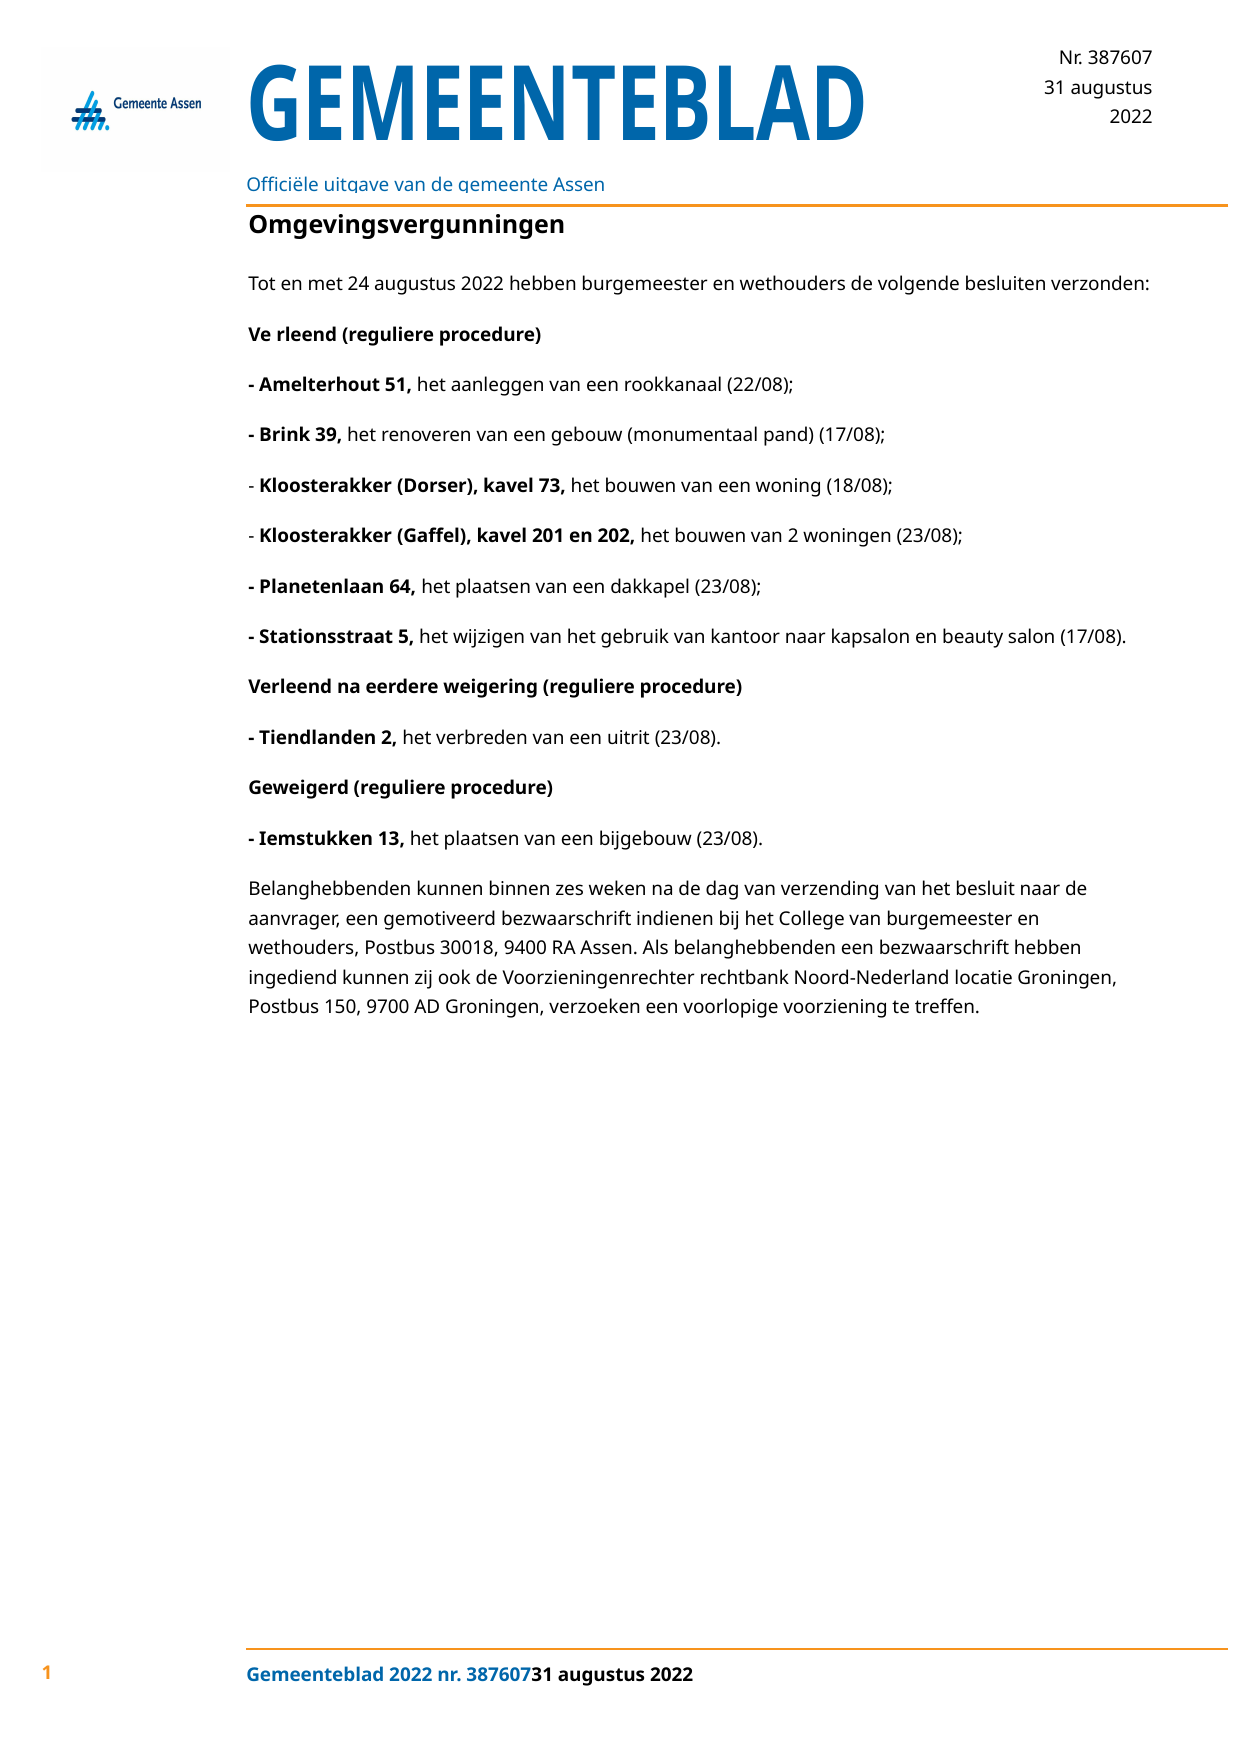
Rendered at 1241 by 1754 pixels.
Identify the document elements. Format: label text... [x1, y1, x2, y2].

text - Iemstukken 13, het plaatsen van een bijgebouw (23/08). [248, 825, 1152, 851]
picture [41, 47, 231, 172]
text - Brink 39, het renoveren van een gebouw (monumentaal pand) (17/08); [248, 422, 1152, 447]
text - Stationsstraat 5, het wijzigen van het gebruik van kantoor naar kapsalon en beauty salon (17/08). [248, 623, 1152, 649]
text - Tiendlanden 2, het verbreden van een uitrit (23/08). [248, 724, 1152, 750]
text Verleend na eerdere weigering (reguliere procedure) [248, 674, 1152, 699]
text Omgevingsvergunningen [248, 207, 1152, 241]
text Geweigerd (reguliere procedure) [248, 774, 1152, 800]
text - Amelterhout 51, het aanleggen van een rookkanaal (22/08); [248, 371, 1152, 397]
text - Kloosterakker (Dorser), kavel 73, het bouwen van een woning (18/08); [248, 472, 1152, 498]
text Ve rleend (reguliere procedure) [248, 321, 1152, 346]
text - Planetenlaan 64, het plaatsen van een dakkapel (23/08); [248, 573, 1152, 598]
text Tot en met 24 augustus 2022 hebben burgemeester en wethouders de volgende besluiten verzonden: [248, 270, 1152, 296]
text Belanghebbenden kunnen binnen zes weken na de dag van verzending van het besluit naar de aanvrager, een gemotiveerd bezwaarschrift indienen bij het College van burgemeester en wethouders, Postbus 30018, 9400 RA Assen. Als belanghebbenden een bezwaarschrift hebben ingediend kunnen zij ook de Voorzieningenrechter rechtbank Noord-Nederland locatie Groningen, Postbus 150, 9700 AD Groningen, verzoeken een voorlopige voorziening te treffen. [248, 875, 1152, 1019]
text - Kloosterakker (Gaffel), kavel 201 en 202, het bouwen van 2 woningen (23/08); [248, 522, 1152, 548]
